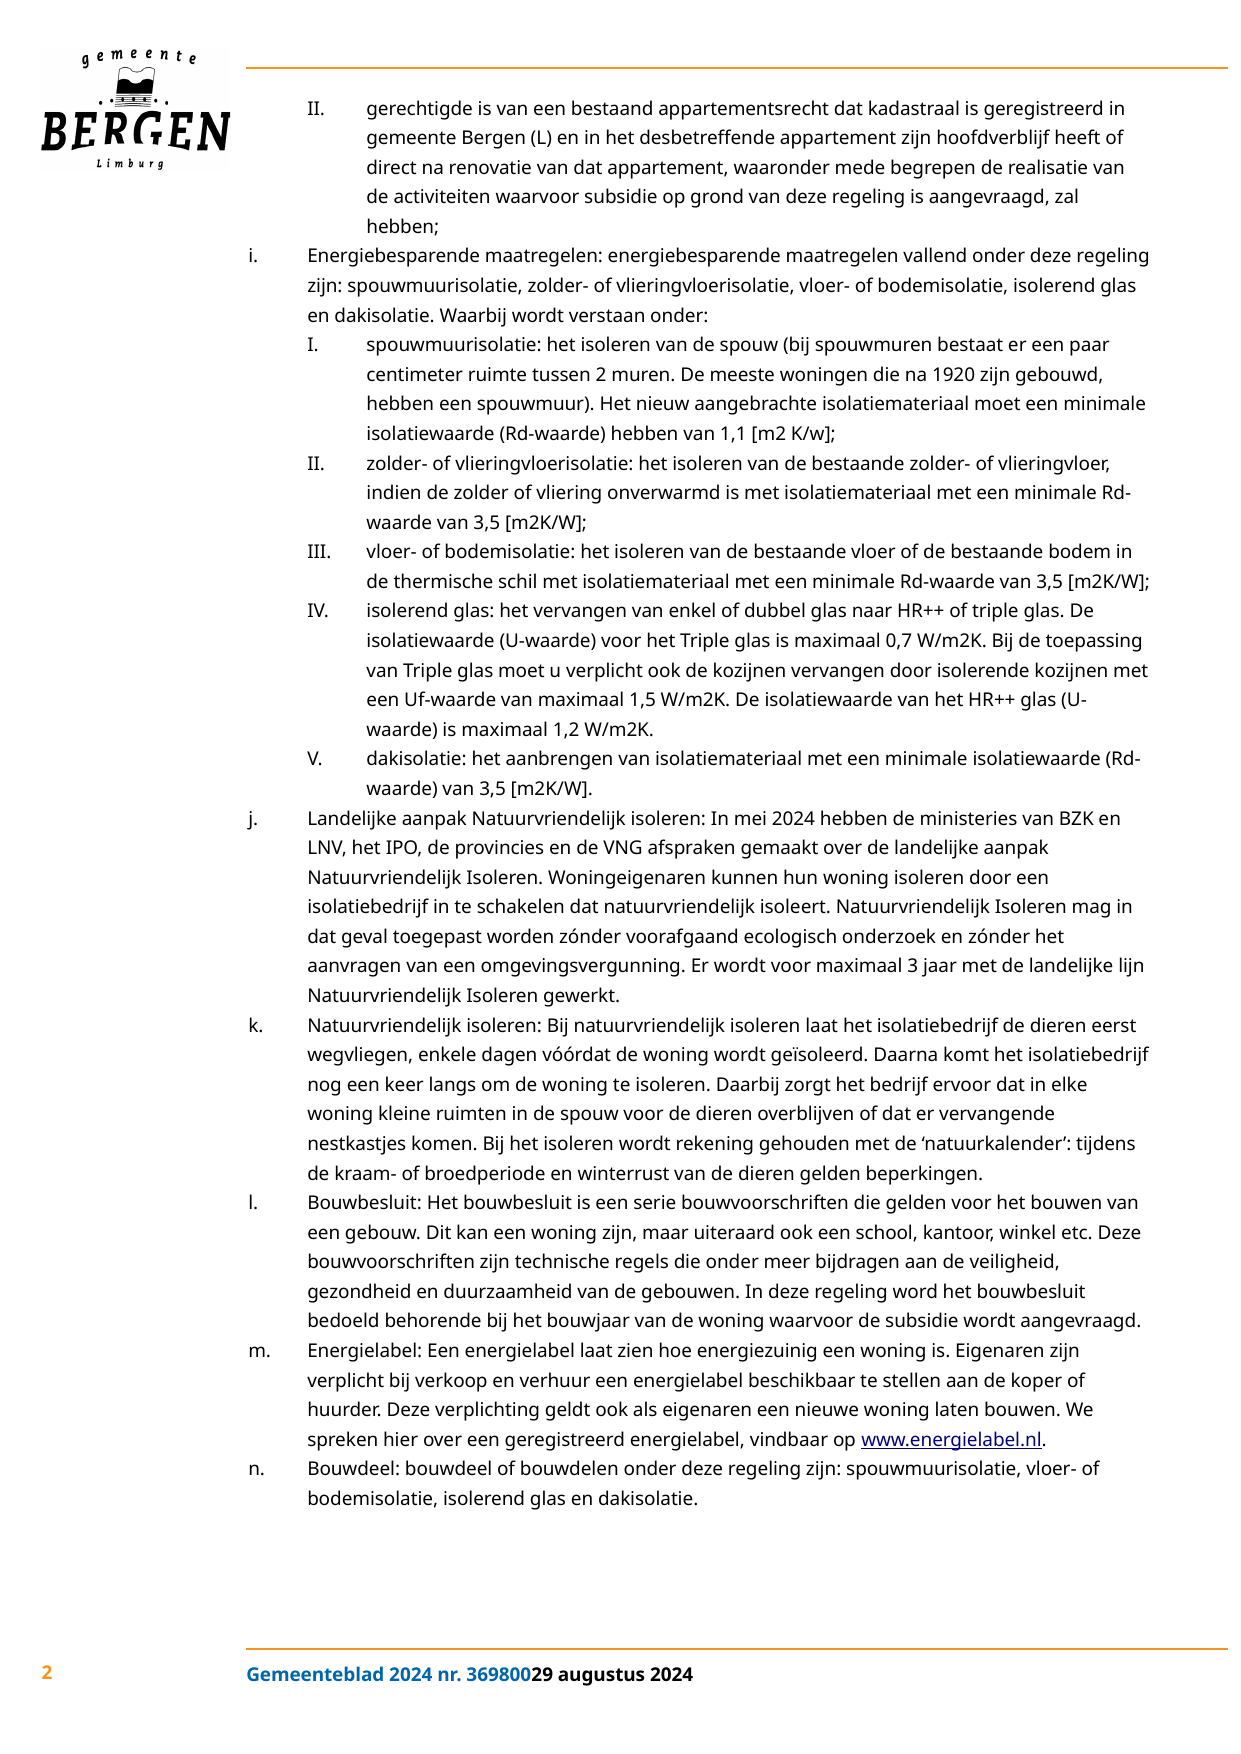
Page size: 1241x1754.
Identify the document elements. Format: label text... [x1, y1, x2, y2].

list Energiebesparende maatregelen: energiebesparende maatregelen vallend onder deze regeling zijn: spouwmuurisolatie, zolder- of vlieringvloerisolatie, vloer- of bodemisolatie, isolerend glas en dakisolatie. Waarbij wordt verstaan onder: [248, 243, 1152, 328]
list zolder- of vlieringvloerisolatie: het isoleren van de bestaande zolder- of vlieringvloer, indien de zolder of vliering onverwarmd is met isolatiemateriaal met een minimale Rd-waarde van 3,5 [m2K/W]; [307, 450, 1152, 535]
list Energielabel: Een energielabel laat zien hoe energiezuinig een woning is. Eigenaren zijn verplicht bij verkoop en verhuur een energielabel beschikbaar te stellen aan de koper of huurder. Deze verplichting geldt ook als eigenaren een nieuwe woning laten bouwen. We spreken hier over een geregistreerd energielabel, vindbaar op www.energielabel.nl. [248, 1337, 1152, 1452]
list isolerend glas: het vervangen van enkel of dubbel glas naar HR++ of triple glas. De isolatiewaarde (U-waarde) voor het Triple glas is maximaal 0,7 W/m2K. Bij de toepassing van Triple glas moet u verplicht ook de kozijnen vervangen door isolerende kozijnen met een Uf-waarde van maximaal 1,5 W/m2K. De isolatiewaarde van het HR++ glas (U-waarde) is maximaal 1,2 W/m2K. [307, 598, 1152, 742]
list spouwmuurisolatie: het isoleren van de spouw (bij spouwmuren bestaat er een paar centimeter ruimte tussen 2 muren. De meeste woningen die na 1920 zijn gebouwd, hebben een spouwmuur). Het nieuw aangebrachte isolatiemateriaal moet een minimale isolatiewaarde (Rd-waarde) hebben van 1,1 [m2 K/w]; [307, 331, 1152, 446]
list Natuurvriendelijk isoleren: Bij natuurvriendelijk isoleren laat het isolatiebedrijf de dieren eerst wegvliegen, enkele dagen vóórdat de woning wordt geïsoleerd. Daarna komt het isolatiebedrijf nog een keer langs om de woning te isoleren. Daarbij zorgt het bedrijf ervoor dat in elke woning kleine ruimten in de spouw voor de dieren overblijven of dat er vervangende nestkastjes komen. Bij het isoleren wordt rekening gehouden met de ‘natuurkalender’: tijdens de kraam- of broedperiode en winterrust van de dieren gelden beperkingen. [248, 1012, 1152, 1186]
list gerechtigde is van een bestaand appartementsrecht dat kadastraal is geregistreerd in gemeente Bergen (L) en in het desbetreffende appartement zijn hoofdverblijf heeft of direct na renovatie van dat appartement, waaronder mede begrepen de realisatie van de activiteiten waarvoor subsidie op grond van deze regeling is aangevraagd, zal hebben; [307, 95, 1152, 239]
list Landelijke aanpak Natuurvriendelijk isoleren: In mei 2024 hebben de ministeries van BZK en LNV, het IPO, de provincies en de VNG afspraken gemaakt over de landelijke aanpak Natuurvriendelijk Isoleren. Woningeigenaren kunnen hun woning isoleren door een isolatiebedrijf in te schakelen dat natuurvriendelijk isoleert. Natuurvriendelijk Isoleren mag in dat geval toegepast worden zónder voorafgaand ecologisch onderzoek en zónder het aanvragen van een omgevingsvergunning. Er wordt voor maximaal 3 jaar met de landelijke lijn Natuurvriendelijk Isoleren gewerkt. [248, 805, 1152, 1008]
picture [41, 47, 231, 172]
list vloer- of bodemisolatie: het isoleren van de bestaande vloer of de bestaande bodem in de thermische schil met isolatiemateriaal met een minimale Rd-waarde van 3,5 [m2K/W]; [307, 538, 1152, 594]
list Bouwdeel: bouwdeel of bouwdelen onder deze regeling zijn: spouwmuurisolatie, vloer- of bodemisolatie, isolerend glas en dakisolatie. [248, 1456, 1152, 1511]
list Bouwbesluit: Het bouwbesluit is een serie bouwvoorschriften die gelden voor het bouwen van een gebouw. Dit kan een woning zijn, maar uiteraard ook een school, kantoor, winkel etc. Deze bouwvoorschriften zijn technische regels die onder meer bijdragen aan de veiligheid, gezondheid en duurzaamheid van de gebouwen. In deze regeling word het bouwbesluit bedoeld behorende bij het bouwjaar van de woning waarvoor de subsidie wordt aangevraagd. [248, 1189, 1152, 1333]
list dakisolatie: het aanbrengen van isolatiemateriaal met een minimale isolatiewaarde (Rd-waarde) van 3,5 [m2K/W]. [307, 746, 1152, 801]
